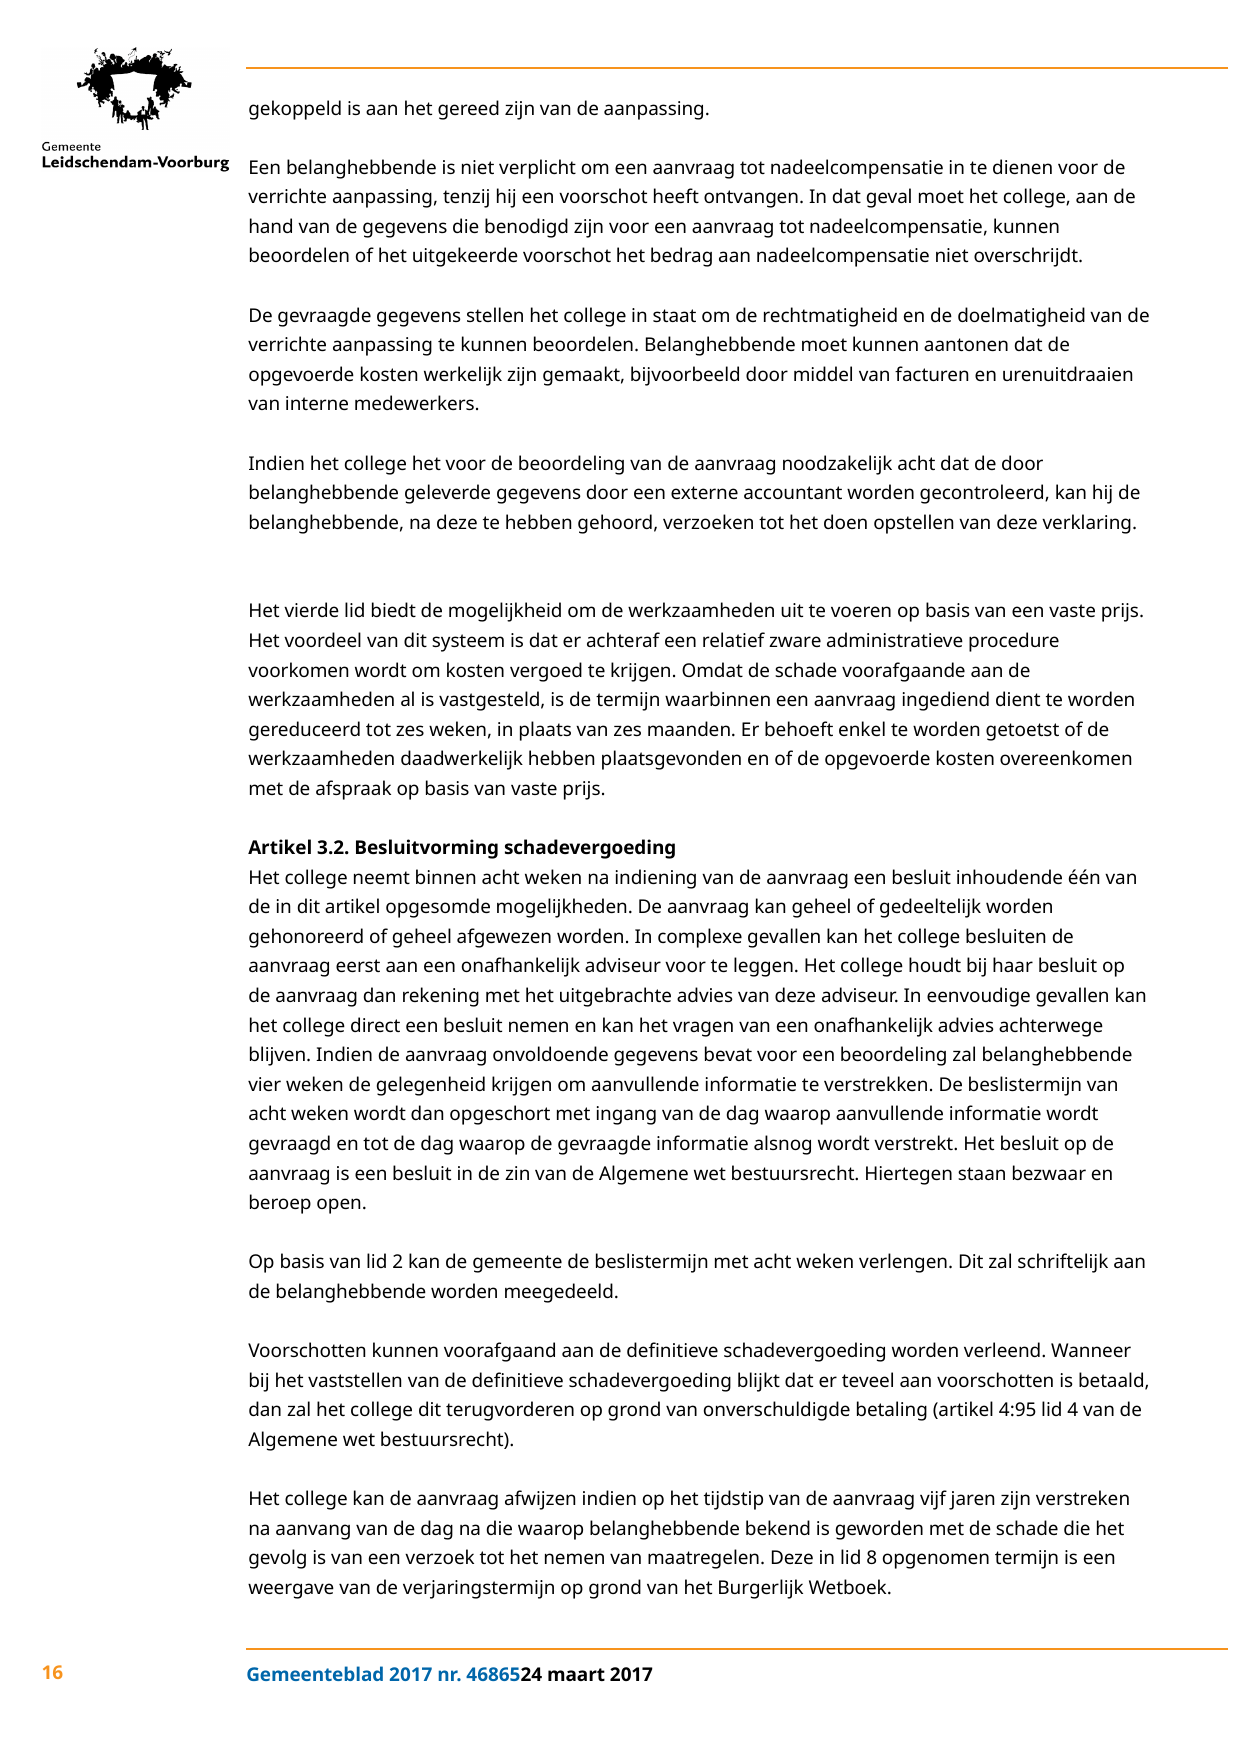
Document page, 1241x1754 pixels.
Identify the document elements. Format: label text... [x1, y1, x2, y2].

text Op basis van lid 2 kan de gemeente de beslistermijn met acht weken verlengen. Dit zal schriftelijk aan de belanghebbende worden meegedeeld. [248, 1248, 1152, 1304]
text Artikel 3.2. Besluitvorming schadevergoeding [248, 834, 1152, 860]
text Het college neemt binnen acht weken na indiening van de aanvraag een besluit inhoudende één van de in dit artikel opgesomde mogelijkheden. De aanvraag kan geheel of gedeeltelijk worden gehonoreerd of geheel afgewezen worden. In complexe gevallen kan het college besluiten de aanvraag eerst aan een onafhankelijk adviseur voor te leggen. Het college houdt bij haar besluit op de aanvraag dan rekening met het uitgebrachte advies van deze adviseur. In eenvoudige gevallen kan het college direct een besluit nemen en kan het vragen van een onafhankelijk advies achterwege blijven. Indien de aanvraag onvoldoende gegevens bevat voor een beoordeling zal belanghebbende vier weken de gelegenheid krijgen om aanvullende informatie te verstrekken. De beslistermijn van acht weken wordt dan opgeschort met ingang van de dag waarop aanvullende informatie wordt gevraagd en tot de dag waarop de gevraagde informatie alsnog wordt verstrekt. Het besluit op de aanvraag is een besluit in de zin van de Algemene wet bestuursrecht. Hiertegen staan bezwaar en beroep open. [248, 864, 1152, 1215]
text De gevraagde gegevens stellen het college in staat om de rechtmatigheid en de doelmatigheid van de verrichte aanpassing te kunnen beoordelen. Belanghebbende moet kunnen aantonen dat de opgevoerde kosten werkelijk zijn gemaakt, bijvoorbeeld door middel van facturen en urenuitdraaien van interne medewerkers. [248, 302, 1152, 416]
text gekoppeld is aan het gereed zijn van de aanpassing. [248, 95, 1152, 121]
text Het college kan de aanvraag afwijzen indien op het tijdstip van de aanvraag vijf jaren zijn verstreken na aanvang van de dag na die waarop belanghebbende bekend is geworden met de schade die het gevolg is van een verzoek tot het nemen van maatregelen. Deze in lid 8 opgenomen termijn is een weergave van de verjaringstermijn op grond van het Burgerlijk Wetboek. [248, 1485, 1152, 1600]
text Het vierde lid biedt de mogelijkheid om de werkzaamheden uit te voeren op basis van een vaste prijs. Het voordeel van dit systeem is dat er achteraf een relatief zware administratieve procedure voorkomen wordt om kosten vergoed te krijgen. Omdat de schade voorafgaande aan de werkzaamheden al is vastgesteld, is de termijn waarbinnen een aanvraag ingediend dient te worden gereduceerd tot zes weken, in plaats van zes maanden. Er behoeft enkel te worden getoetst of de werkzaamheden daadwerkelijk hebben plaatsgevonden en of de opgevoerde kosten overeenkomen met de afspraak op basis van vaste prijs. [248, 598, 1152, 801]
picture [41, 47, 231, 172]
text Indien het college het voor de beoordeling van de aanvraag noodzakelijk acht dat de door belanghebbende geleverde gegevens door een externe accountant worden gecontroleerd, kan hij de belanghebbende, na deze te hebben gehoord, verzoeken tot het doen opstellen van deze verklaring. [248, 450, 1152, 535]
text Een belanghebbende is niet verplicht om een aanvraag tot nadeelcompensatie in te dienen voor de verrichte aanpassing, tenzij hij een voorschot heeft ontvangen. In dat geval moet het college, aan de hand van de gegevens die benodigd zijn voor een aanvraag tot nadeelcompensatie, kunnen beoordelen of het uitgekeerde voorschot het bedrag aan nadeelcompensatie niet overschrijdt. [248, 154, 1152, 268]
text Voorschotten kunnen voorafgaand aan de definitieve schadevergoeding worden verleend. Wanneer bij het vaststellen van de definitieve schadevergoeding blijkt dat er teveel aan voorschotten is betaald, dan zal het college dit terugvorderen op grond van onverschuldigde betaling (artikel 4:95 lid 4 van de Algemene wet bestuursrecht). [248, 1337, 1152, 1452]
